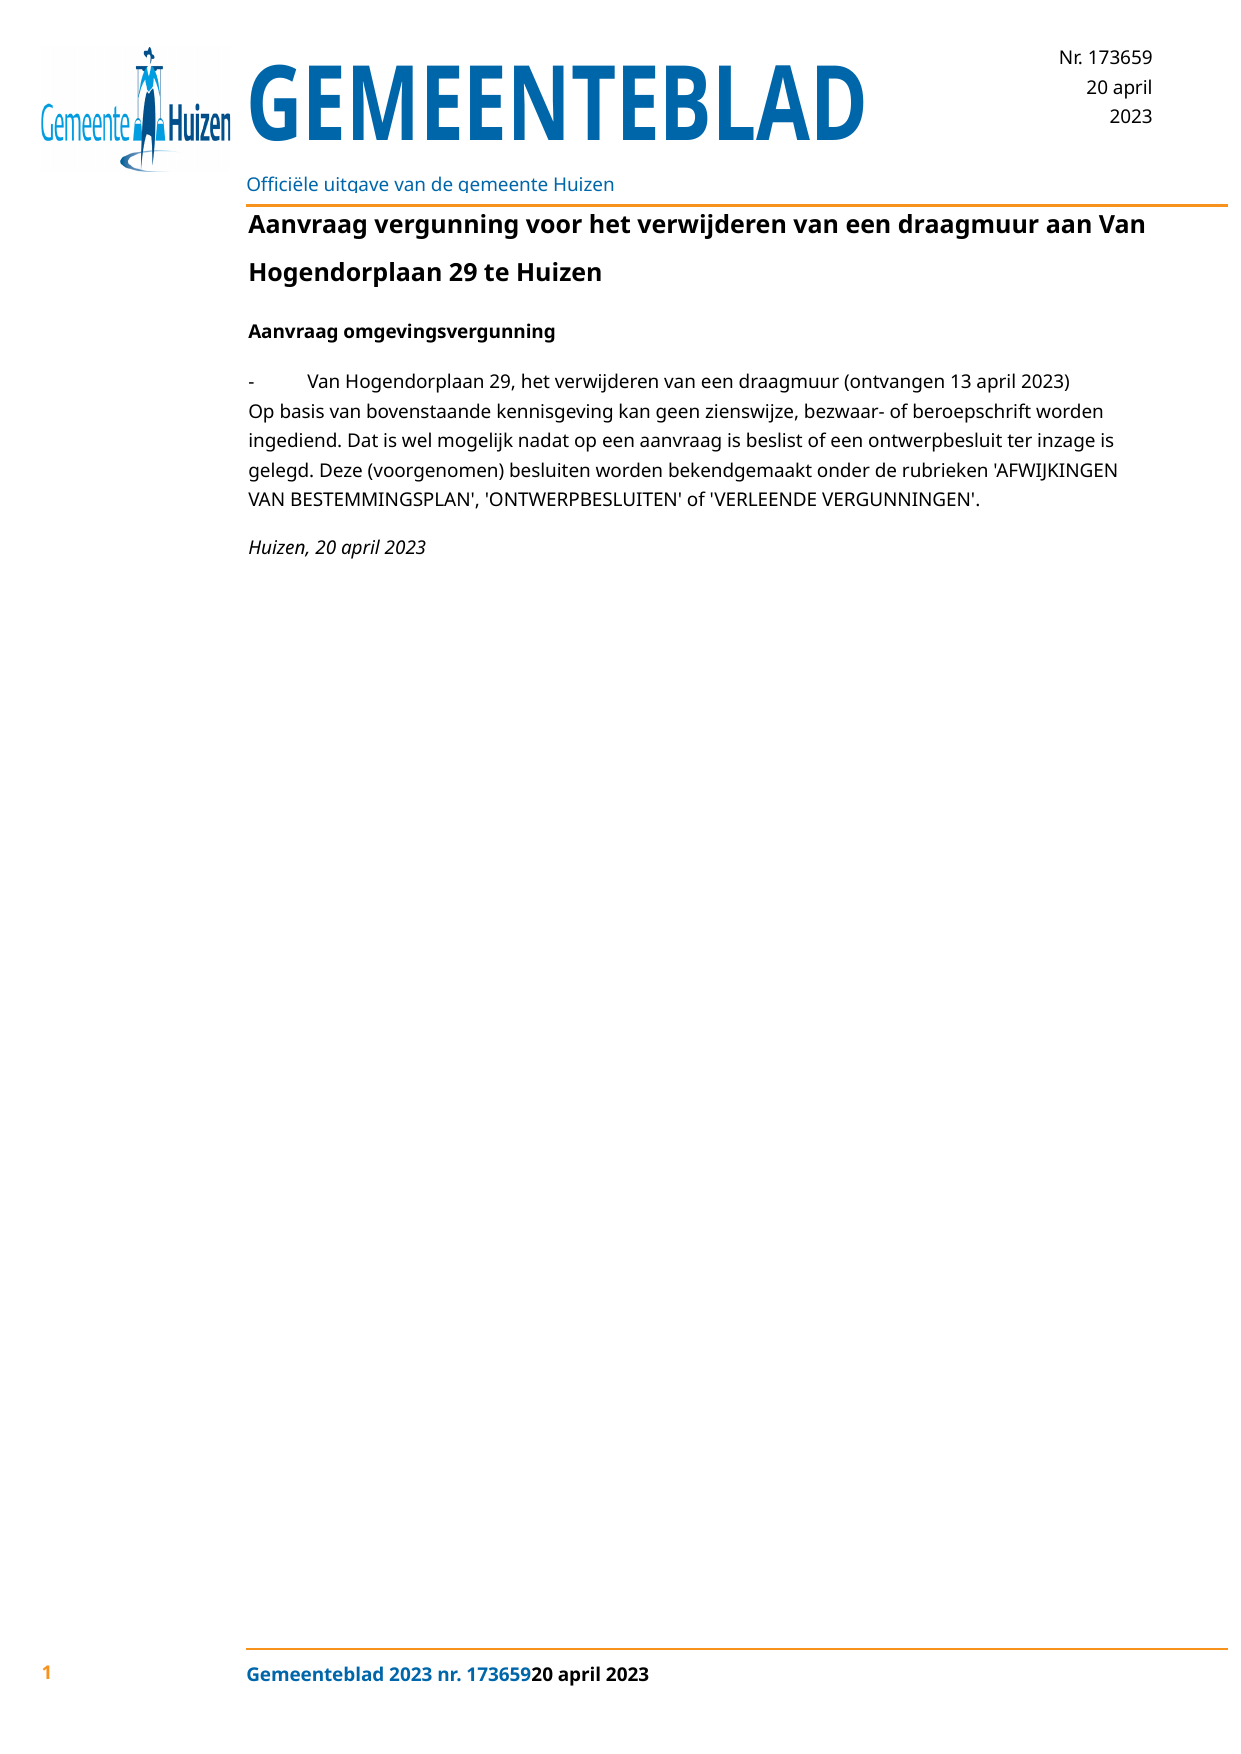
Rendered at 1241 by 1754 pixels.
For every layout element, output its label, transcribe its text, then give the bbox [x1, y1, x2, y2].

list Van Hogendorplaan 29, het verwijderen van een draagmuur (ontvangen 13 april 2023) [248, 368, 1152, 394]
text Op basis van bovenstaande kennisgeving kan geen zienswijze, bezwaar- of beroepschrift worden ingediend. Dat is wel mogelijk nadat op een aanvraag is beslist of een ontwerpbesluit ter inzage is gelegd. Deze (voorgenomen) besluiten worden bekendgemaakt onder de rubrieken 'AFWIJKINGEN VAN BESTEMMINGSPLAN', 'ONTWERPBESLUITEN' of 'VERLEENDE VERGUNNINGEN'. [248, 398, 1152, 512]
text Aanvraag omgevingsvergunning [248, 318, 1152, 344]
text Aanvraag vergunning voor het verwijderen van een draagmuur aan Van Hogendorplaan 29 te Huizen [248, 207, 1152, 288]
text Huizen, 20 april 2023 [248, 534, 1152, 560]
picture [41, 47, 231, 172]
